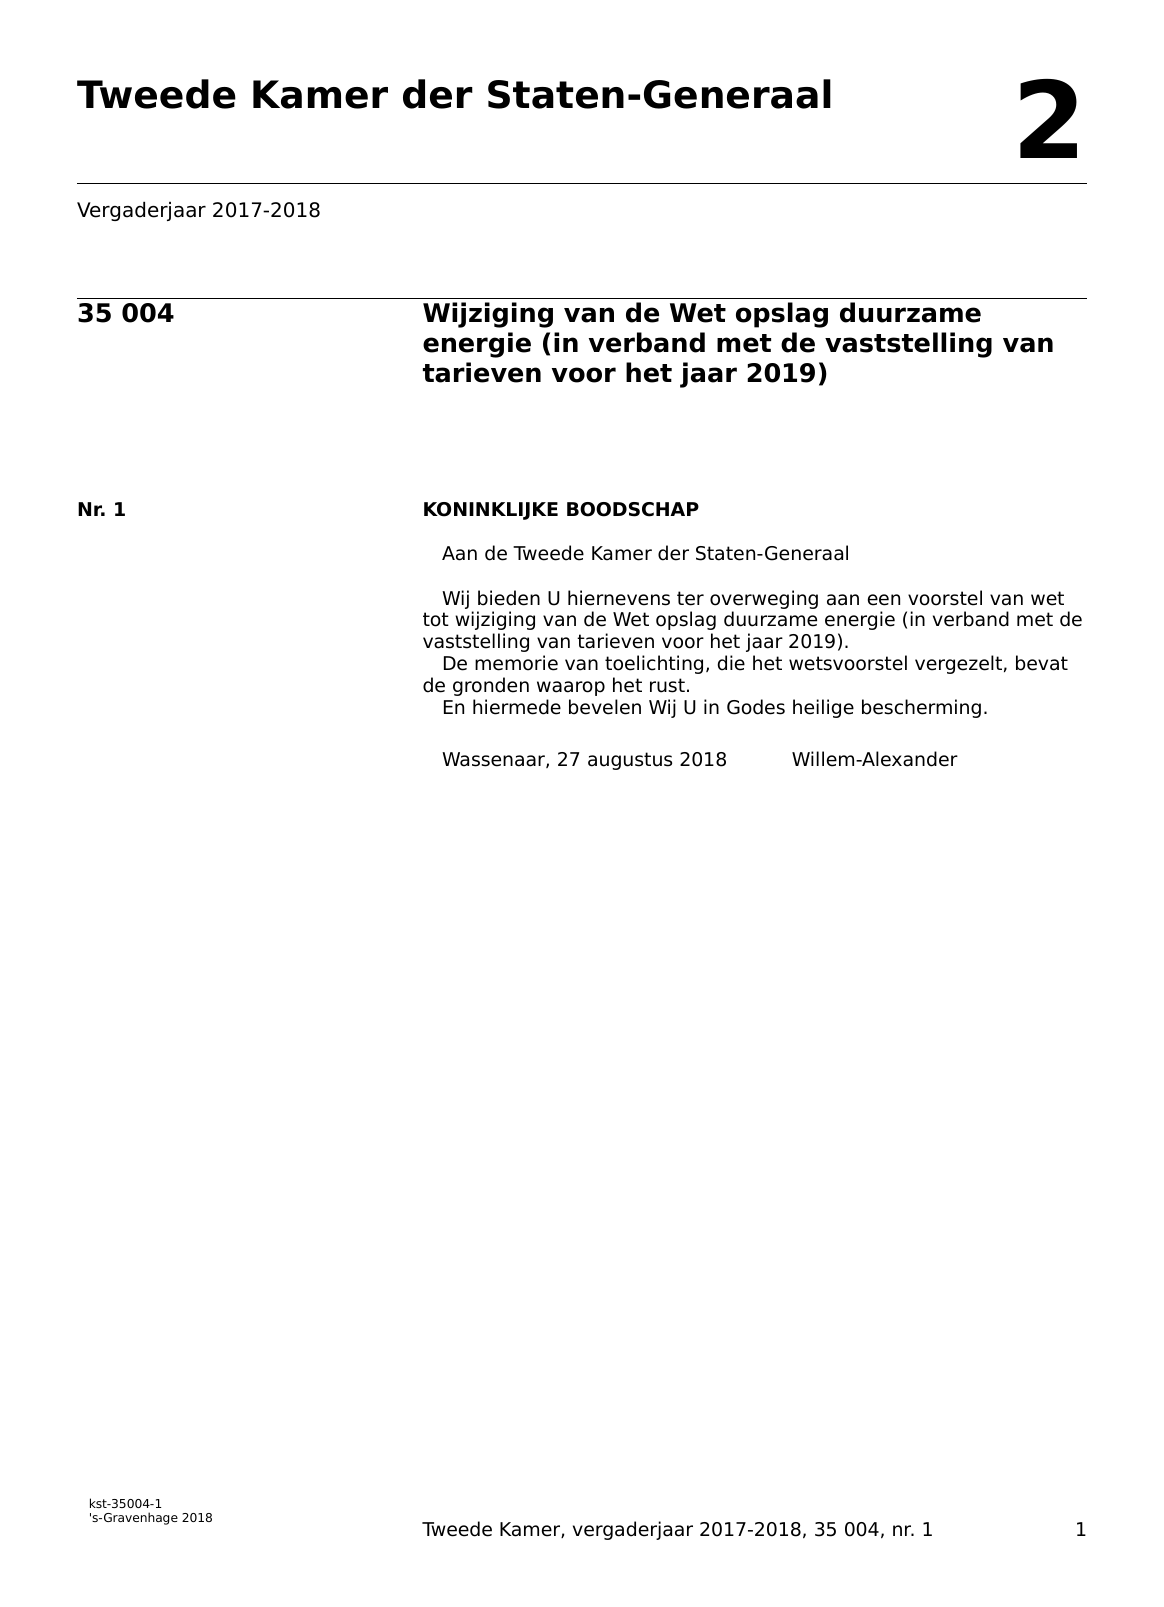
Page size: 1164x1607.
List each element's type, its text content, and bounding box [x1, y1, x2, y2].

text Wij bieden U hiernevens ter overweging aan een voorstel van wet tot wijziging van de Wet opslag duurzame energie (in verband met de vaststelling van tarieven voor het jaar 2019). [422, 587, 1087, 653]
subtitle 35 004 Wijziging van de Wet opslag duurzame energie (in verband met de vaststelling van tarieven voor het jaar 2019) [77, 299, 1087, 388]
table_header 2 [886, 59, 1087, 183]
text 's-Gravenhage 2018 [88, 1511, 323, 1525]
text De memorie van toelichting, die het wetsvoorstel vergezelt, bevat de gronden waarop het rust. [422, 653, 1087, 697]
text En hiermede bevelen Wij U in Godes heilige bescherming. [422, 697, 1087, 719]
table_cell Vergaderjaar 2017-2018 [77, 184, 1087, 298]
subtitle Nr. 1 KONINKLIJKE BOODSCHAP [77, 499, 1087, 521]
text Aan de Tweede Kamer der Staten-Generaal [422, 543, 1087, 565]
text Wassenaar, 27 augustus 2018 Willem-Alexander [422, 749, 1087, 771]
text kst-35004-1 [88, 1497, 323, 1511]
table_header Tweede Kamer der Staten-Generaal [77, 59, 886, 183]
